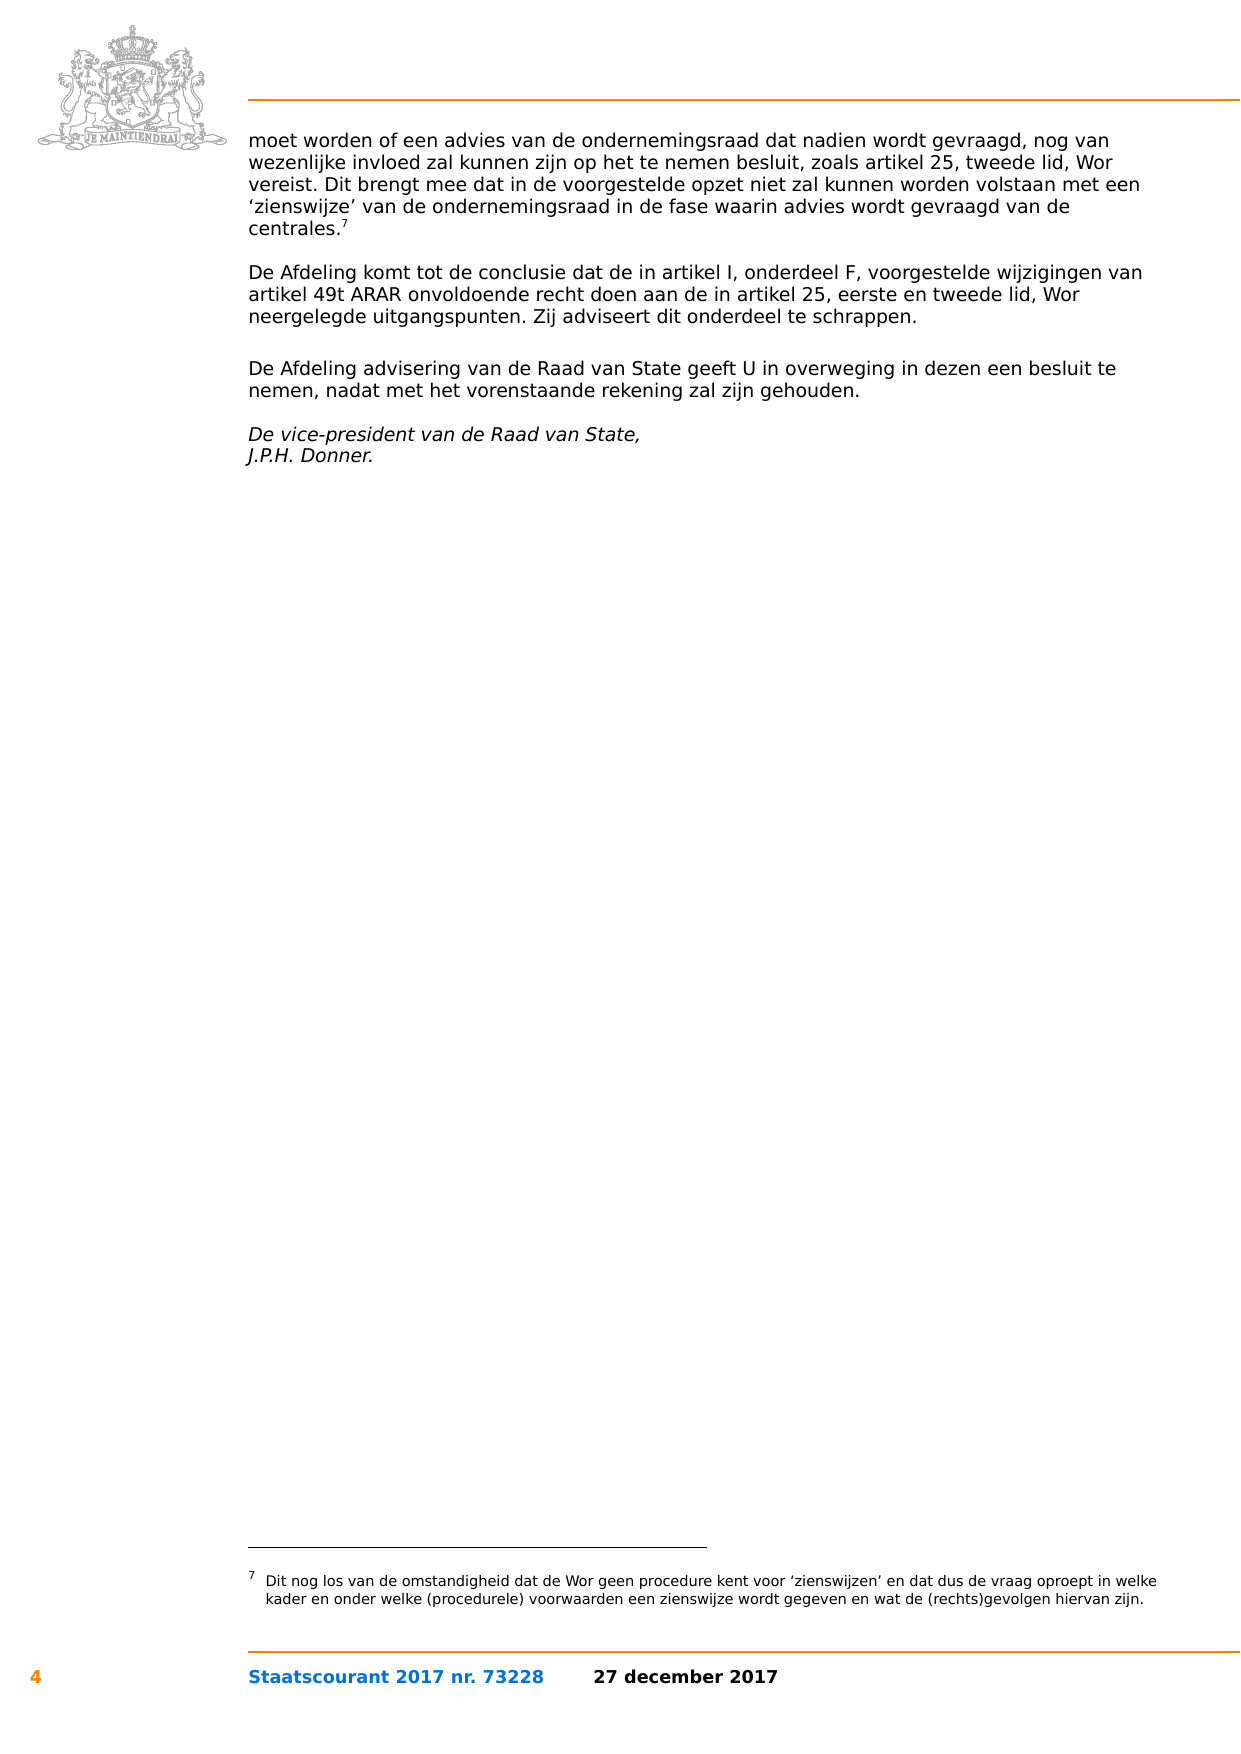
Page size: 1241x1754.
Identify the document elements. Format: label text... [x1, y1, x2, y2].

text De vice-president van de Raad van State, J.P.H. Donner. [248, 423, 1163, 467]
text De Afdeling komt tot de conclusie dat de in artikel I, onderdeel F, voorgestelde wijzigingen van artikel 49t ARAR onvoldoende recht doen aan de in artikel 25, eerste en tweede lid, Wor neergelegde uitgangspunten. Zij adviseert dit onderdeel te schrappen. [248, 262, 1163, 328]
text Dit nog los van de omstandigheid dat de Wor geen procedure kent voor ‘zienswijzen’ en dat dus de vraag oproept in welke kader en onder welke (procedurele) voorwaarden een zienswijze wordt gegeven en wat de (rechts)gevolgen hiervan zijn. [248, 1569, 1163, 1608]
picture [38, 25, 227, 150]
text De Afdeling advisering van de Raad van State geeft U in overweging in dezen een besluit te nemen, nadat met het vorenstaande rekening zal zijn gehouden. [248, 358, 1163, 402]
text moet worden of een advies van de ondernemingsraad dat nadien wordt gevraagd, nog van wezenlijke invloed zal kunnen zijn op het te nemen besluit, zoals artikel 25, tweede lid, Wor vereist. Dit brengt mee dat in de voorgestelde opzet niet zal kunnen worden volstaan met een ‘zienswijze’ van de ondernemingsraad in de fase waarin advies wordt gevraagd van de centrales. [248, 130, 1163, 240]
